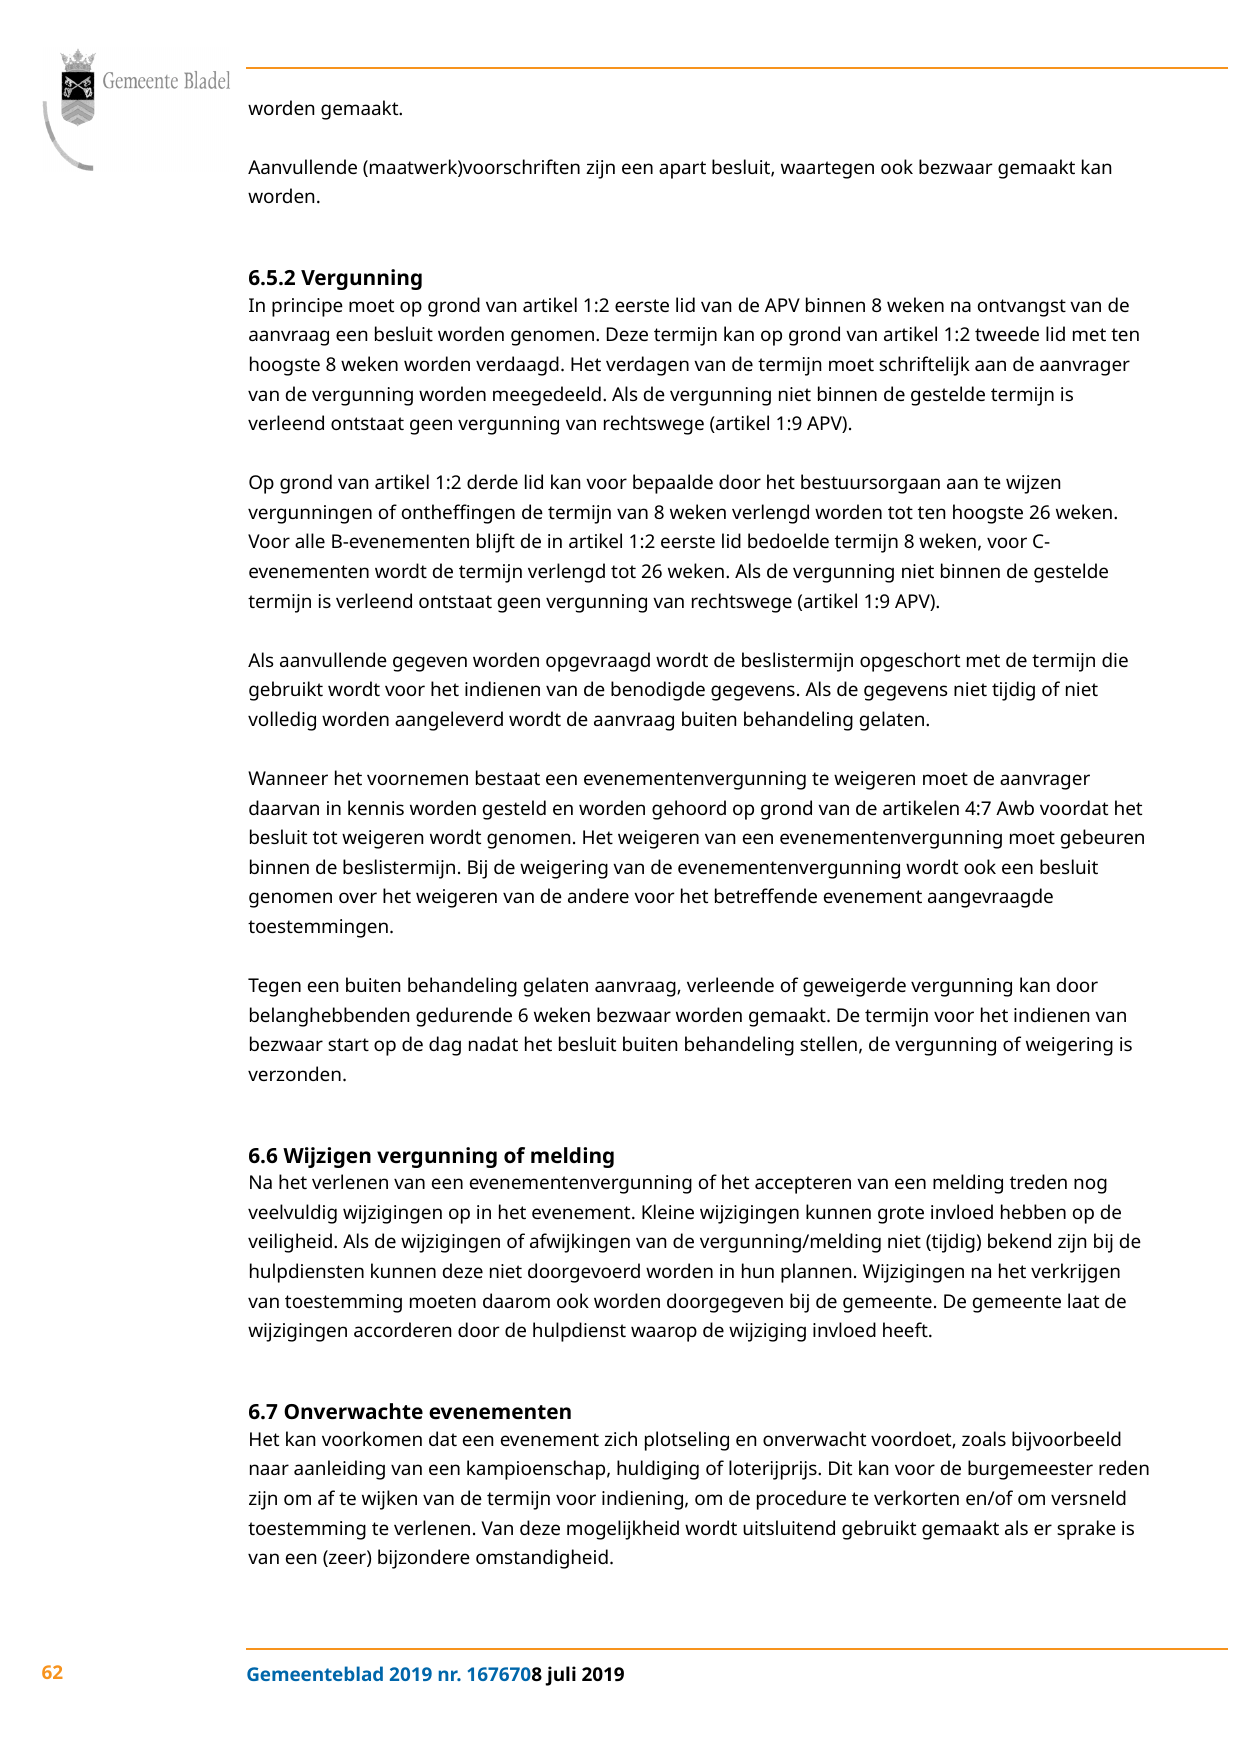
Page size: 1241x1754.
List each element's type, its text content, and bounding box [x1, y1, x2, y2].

text In principe moet op grond van artikel 1:2 eerste lid van de APV binnen 8 weken na ontvangst van de aanvraag een besluit worden genomen. Deze termijn kan op grond van artikel 1:2 tweede lid met ten hoogste 8 weken worden verdaagd. Het verdagen van de termijn moet schriftelijk aan de aanvrager van de vergunning worden meegedeeld. Als de vergunning niet binnen de gestelde termijn is verleend ontstaat geen vergunning van rechtswege (artikel 1:9 APV). [248, 292, 1152, 436]
text Na het verlenen van een evenementenvergunning of het accepteren van een melding treden nog veelvuldig wijzigingen op in het evenement. Kleine wijzigingen kunnen grote invloed hebben op de veiligheid. Als de wijzigingen of afwijkingen van de vergunning/melding niet (tijdig) bekend zijn bij de hulpdiensten kunnen deze niet doorgevoerd worden in hun plannen. Wijzigingen na het verkrijgen van toestemming moeten daarom ook worden doorgegeven bij de gemeente. De gemeente laat de wijzigingen accorderen door de hulpdienst waarop de wijziging invloed heeft. [248, 1169, 1152, 1343]
text Tegen een buiten behandeling gelaten aanvraag, verleende of geweigerde vergunning kan door belanghebbenden gedurende 6 weken bezwaar worden gemaakt. De termijn voor het indienen van bezwaar start op de dag nadat het besluit buiten behandeling stellen, de vergunning of weigering is verzonden. [248, 972, 1152, 1087]
text 6.5.2 Vergunning [248, 263, 1152, 292]
text worden gemaakt. [248, 95, 1152, 121]
text Als aanvullende gegeven worden opgevraagd wordt de beslistermijn opgeschort met de termijn die gebruikt wordt voor het indienen van de benodigde gegevens. Als de gegevens niet tijdig of niet volledig worden aangeleverd wordt de aanvraag buiten behandeling gelaten. [248, 647, 1152, 732]
text 6.6 Wijzigen vergunning of melding [248, 1141, 1152, 1169]
text Aanvullende (maatwerk)voorschriften zijn een apart besluit, waartegen ook bezwaar gemaakt kan worden. [248, 154, 1152, 209]
text Wanneer het voornemen bestaat een evenementenvergunning te weigeren moet de aanvrager daarvan in kennis worden gesteld en worden gehoord op grond van de artikelen 4:7 Awb voordat het besluit tot weigeren wordt genomen. Het weigeren van een evenementenvergunning moet gebeuren binnen de beslistermijn. Bij de weigering van de evenementenvergunning wordt ook een besluit genomen over het weigeren van de andere voor het betreffende evenement aangevraagde toestemmingen. [248, 765, 1152, 939]
text Op grond van artikel 1:2 derde lid kan voor bepaalde door het bestuursorgaan aan te wijzen vergunningen of ontheffingen de termijn van 8 weken verlengd worden tot ten hoogste 26 weken. Voor alle B-evenementen blijft de in artikel 1:2 eerste lid bedoelde termijn 8 weken, voor C-evenementen wordt de termijn verlengd tot 26 weken. Als de vergunning niet binnen de gestelde termijn is verleend ontstaat geen vergunning van rechtswege (artikel 1:9 APV). [248, 469, 1152, 613]
text 6.7 Onverwachte evenementen [248, 1397, 1152, 1426]
picture [41, 47, 231, 172]
text Het kan voorkomen dat een evenement zich plotseling en onverwacht voordoet, zoals bijvoorbeeld naar aanleiding van een kampioenschap, huldiging of loterijprijs. Dit kan voor de burgemeester reden zijn om af te wijken van de termijn voor indiening, om de procedure te verkorten en/of om versneld toestemming te verlenen. Van deze mogelijkheid wordt uitsluitend gebruikt gemaakt als er sprake is van een (zeer) bijzondere omstandigheid. [248, 1426, 1152, 1570]
